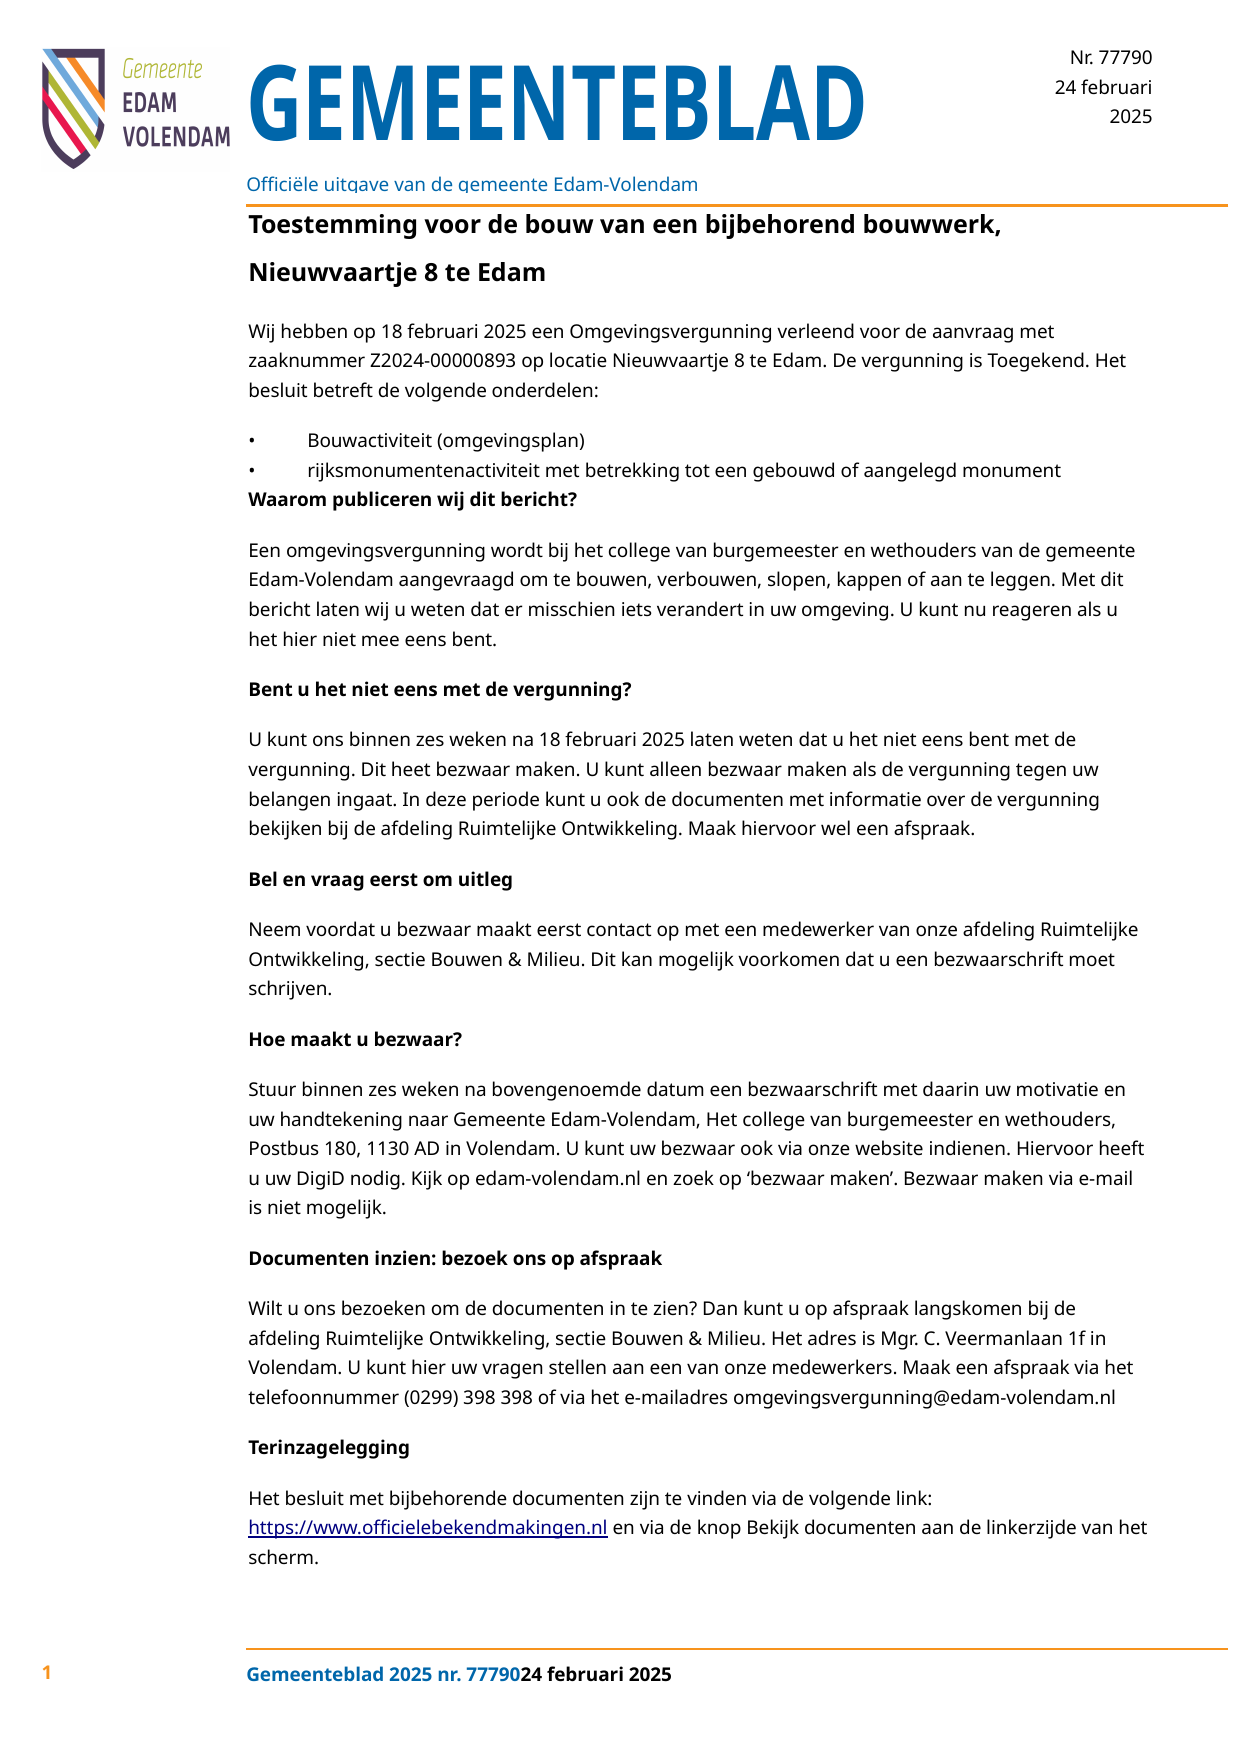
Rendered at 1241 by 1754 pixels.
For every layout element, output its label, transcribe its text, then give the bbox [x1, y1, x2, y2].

list rijksmonumentenactiviteit met betrekking tot een gebouwd of aangelegd monument [248, 457, 1152, 483]
text U kunt ons binnen zes weken na 18 februari 2025 laten weten dat u het niet eens bent met de vergunning. Dit heet bezwaar maken. U kunt alleen bezwaar maken als de vergunning tegen uw belangen ingaat. In deze periode kunt u ook de documenten met informatie over de vergunning bekijken bij de afdeling Ruimtelijke Ontwikkeling. Maak hiervoor wel een afspraak. [248, 727, 1152, 841]
text Bent u het niet eens met de vergunning? [248, 676, 1152, 702]
picture [41, 47, 231, 172]
text Het besluit met bijbehorende documenten zijn te vinden via de volgende link: https://www.officielebekendmakingen.nl en via de knop Bekijk documenten aan de linkerzijde van het scherm. [248, 1485, 1152, 1570]
text Waarom publiceren wij dit bericht? [248, 487, 1152, 512]
text Wij hebben op 18 februari 2025 een Omgevingsvergunning verleend voor de aanvraag met zaaknummer Z2024-00000893 op locatie Nieuwvaartje 8 te Edam. De vergunning is Toegekend. Het besluit betreft de volgende onderdelen: [248, 318, 1152, 403]
text Stuur binnen zes weken na bovengenoemde datum een bezwaarschrift met daarin uw motivatie en uw handtekening naar Gemeente Edam-Volendam, Het college van burgemeester en wethouders, Postbus 180, 1130 AD in Volendam. U kunt uw bezwaar ook via onze website indienen. Hiervoor heeft u uw DigiD nodig. Kijk op edam-volendam.nl en zoek op ‘bezwaar maken’. Bezwaar maken via e-mail is niet mogelijk. [248, 1076, 1152, 1220]
text Een omgevingsvergunning wordt bij het college van burgemeester en wethouders van de gemeente Edam-Volendam aangevraagd om te bouwen, verbouwen, slopen, kappen of aan te leggen. Met dit bericht laten wij u weten dat er misschien iets verandert in uw omgeving. U kunt nu reageren als u het hier niet mee eens bent. [248, 537, 1152, 652]
text Hoe maakt u bezwaar? [248, 1026, 1152, 1052]
text Wilt u ons bezoeken om de documenten in te zien? Dan kunt u op afspraak langskomen bij de afdeling Ruimtelijke Ontwikkeling, sectie Bouwen & Milieu. Het adres is Mgr. C. Veermanlaan 1f in Volendam. U kunt hier uw vragen stellen aan een van onze medewerkers. Maak een afspraak via het telefoonnummer (0299) 398 398 of via het e-mailadres omgevingsvergunning@edam-volendam.nl [248, 1295, 1152, 1410]
text Toestemming voor de bouw van een bijbehorend bouwwerk, Nieuwvaartje 8 te Edam [248, 207, 1152, 288]
text Neem voordat u bezwaar maakt eerst contact op met een medewerker van onze afdeling Ruimtelijke Ontwikkeling, sectie Bouwen & Milieu. Dit kan mogelijk voorkomen dat u een bezwaarschrift moet schrijven. [248, 916, 1152, 1001]
list Bouwactiviteit (omgevingsplan) [248, 427, 1152, 453]
text Terinzagelegging [248, 1434, 1152, 1460]
text Documenten inzien: bezoek ons op afspraak [248, 1245, 1152, 1271]
text Bel en vraag eerst om uitleg [248, 866, 1152, 892]
